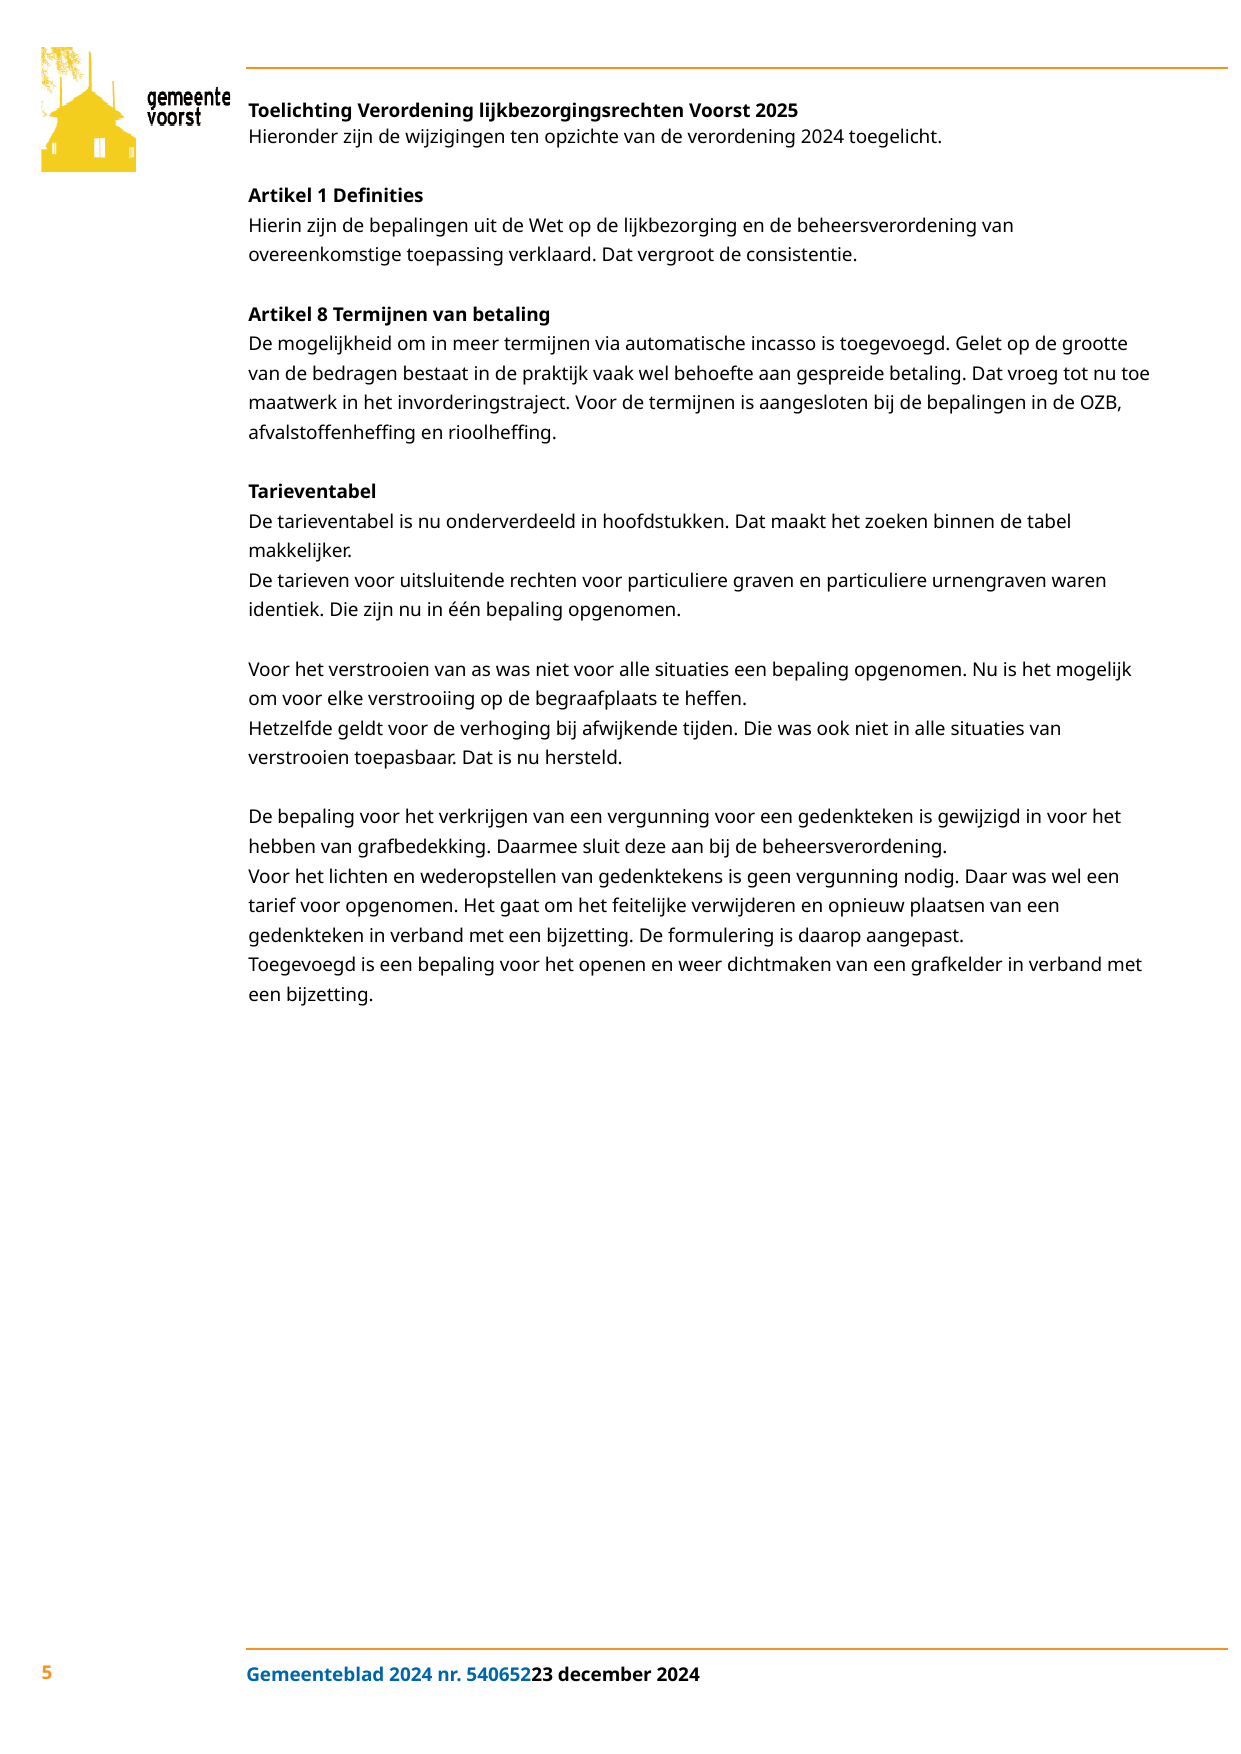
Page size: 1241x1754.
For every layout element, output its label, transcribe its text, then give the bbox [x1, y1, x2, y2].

text Hieronder zijn de wijzigingen ten opzichte van de verordening 2024 toegelicht. [248, 123, 1152, 149]
text Toegevoegd is een bepaling voor het openen en weer dichtmaken van een grafkelder in verband met een bijzetting. [248, 952, 1152, 1007]
text Tarieventabel [248, 478, 1152, 504]
text Hetzelfde geldt voor de verhoging bij afwijkende tijden. Die was ook niet in alle situaties van verstrooien toepasbaar. Dat is nu hersteld. [248, 715, 1152, 770]
picture [41, 47, 231, 172]
text De bepaling voor het verkrijgen van een vergunning voor een gedenkteken is gewijzigd in voor het hebben van grafbedekking. Daarmee sluit deze aan bij de beheersverordening. [248, 804, 1152, 859]
text De tarieventabel is nu onderverdeeld in hoofdstukken. Dat maakt het zoeken binnen de tabel makkelijker. [248, 508, 1152, 563]
text De mogelijkheid om in meer termijnen via automatische incasso is toegevoegd. Gelet op de grootte van de bedragen bestaat in de praktijk vaak wel behoefte aan gespreide betaling. Dat vroeg tot nu toe maatwerk in het invorderingstraject. Voor de termijnen is aangesloten bij de bepalingen in de OZB, afvalstoffenheffing en rioolheffing. [248, 330, 1152, 445]
text Artikel 8 Termijnen van betaling [248, 301, 1152, 327]
text Voor het lichten en wederopstellen van gedenktekens is geen vergunning nodig. Daar was wel een tarief voor opgenomen. Het gaat om het feitelijke verwijderen en opnieuw plaatsen van een gedenkteken in verband met een bijzetting. De formulering is daarop aangepast. [248, 863, 1152, 948]
text Toelichting Verordening lijkbezorgingsrechten Voorst 2025 [248, 95, 1152, 123]
text Voor het verstrooien van as was niet voor alle situaties een bepaling opgenomen. Nu is het mogelijk om voor elke verstrooiing op de begraafplaats te heffen. [248, 656, 1152, 711]
text Artikel 1 Definities [248, 182, 1152, 208]
text Hierin zijn de bepalingen uit de Wet op de lijkbezorging en de beheersverordening van overeenkomstige toepassing verklaard. Dat vergroot de consistentie. [248, 212, 1152, 267]
text De tarieven voor uitsluitende rechten voor particuliere graven en particuliere urnengraven waren identiek. Die zijn nu in één bepaling opgenomen. [248, 567, 1152, 622]
